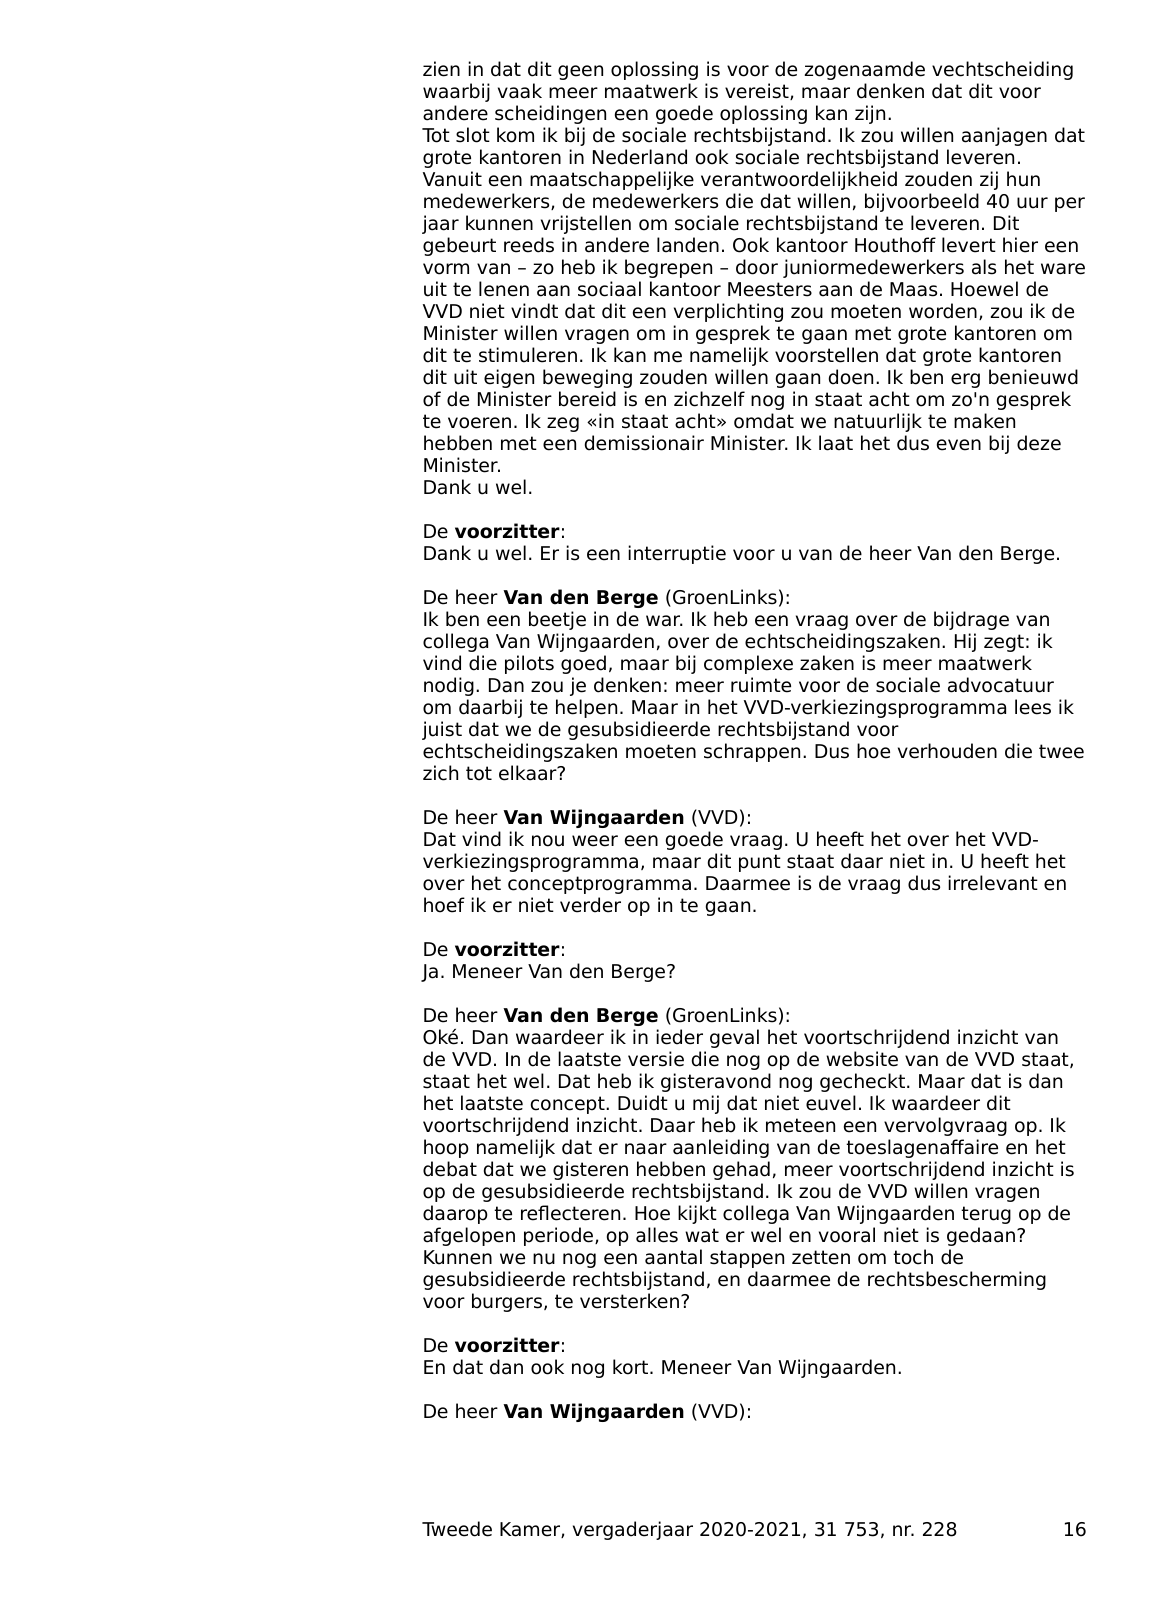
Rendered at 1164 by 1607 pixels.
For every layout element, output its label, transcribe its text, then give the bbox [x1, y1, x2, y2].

text Tot slot kom ik bij de sociale rechtsbijstand. Ik zou willen aanjagen dat grote kantoren in Nederland ook sociale rechtsbijstand leveren. Vanuit een maatschappelijke verantwoordelijkheid zouden zij hun medewerkers, de medewerkers die dat willen, bijvoorbeeld 40 uur per jaar kunnen vrijstellen om sociale rechtsbijstand te leveren. Dit gebeurt reeds in andere landen. Ook kantoor Houthoff levert hier een vorm van – zo heb ik begrepen – door juniormedewerkers als het ware uit te lenen aan sociaal kantoor Meesters aan de Maas. Hoewel de VVD niet vindt dat dit een verplichting zou moeten worden, zou ik de Minister willen vragen om in gesprek te gaan met grote kantoren om dit te stimuleren. Ik kan me namelijk voorstellen dat grote kantoren dit uit eigen beweging zouden willen gaan doen. Ik ben erg benieuwd of de Minister bereid is en zichzelf nog in staat acht om zo'n gesprek te voeren. Ik zeg «in staat acht» omdat we natuurlijk te maken hebben met een demissionair Minister. Ik laat het dus even bij deze Minister. [422, 125, 1087, 477]
text Dat vind ik nou weer een goede vraag. U heeft het over het VVD-verkiezingsprogramma, maar dit punt staat daar niet in. U heeft het over het conceptprogramma. Daarmee is de vraag dus irrelevant en hoef ik er niet verder op in te gaan. [422, 829, 1087, 917]
text zien in dat dit geen oplossing is voor de zogenaamde vechtscheiding waarbij vaak meer maatwerk is vereist, maar denken dat dit voor andere scheidingen een goede oplossing kan zijn. [422, 59, 1087, 125]
text Dank u wel. Er is een interruptie voor u van de heer Van den Berge. [422, 543, 1087, 565]
text De voorzitter: [422, 521, 1087, 543]
text En dat dan ook nog kort. Meneer Van Wijngaarden. [422, 1357, 1087, 1379]
text Dank u wel. [422, 477, 1087, 499]
text Ik ben een beetje in de war. Ik heb een vraag over de bijdrage van collega Van Wijngaarden, over de echtscheidingszaken. Hij zegt: ik vind die pilots goed, maar bij complexe zaken is meer maatwerk nodig. Dan zou je denken: meer ruimte voor de sociale advocatuur om daarbij te helpen. Maar in het VVD-verkiezingsprogramma lees ik juist dat we de gesubsidieerde rechtsbijstand voor echtscheidingszaken moeten schrappen. Dus hoe verhouden die twee zich tot elkaar? [422, 609, 1087, 785]
text De voorzitter: [422, 1335, 1087, 1357]
text De voorzitter: [422, 939, 1087, 961]
text Ja. Meneer Van den Berge? [422, 961, 1087, 983]
text Oké. Dan waardeer ik in ieder geval het voortschrijdend inzicht van de VVD. In de laatste versie die nog op de website van de VVD staat, staat het wel. Dat heb ik gisteravond nog gecheckt. Maar dat is dan het laatste concept. Duidt u mij dat niet euvel. Ik waardeer dit voortschrijdend inzicht. Daar heb ik meteen een vervolgvraag op. Ik hoop namelijk dat er naar aanleiding van de toeslagenaffaire en het debat dat we gisteren hebben gehad, meer voortschrijdend inzicht is op de gesubsidieerde rechtsbijstand. Ik zou de VVD willen vragen daarop te reflecteren. Hoe kijkt collega Van Wijngaarden terug op de afgelopen periode, op alles wat er wel en vooral niet is gedaan? Kunnen we nu nog een aantal stappen zetten om toch de gesubsidieerde rechtsbijstand, en daarmee de rechtsbescherming voor burgers, te versterken? [422, 1027, 1087, 1313]
text De heer Van Wijngaarden (VVD): [422, 807, 1087, 829]
text De heer Van Wijngaarden (VVD): [422, 1401, 1087, 1423]
text De heer Van den Berge (GroenLinks): [422, 587, 1087, 609]
text De heer Van den Berge (GroenLinks): [422, 1005, 1087, 1027]
